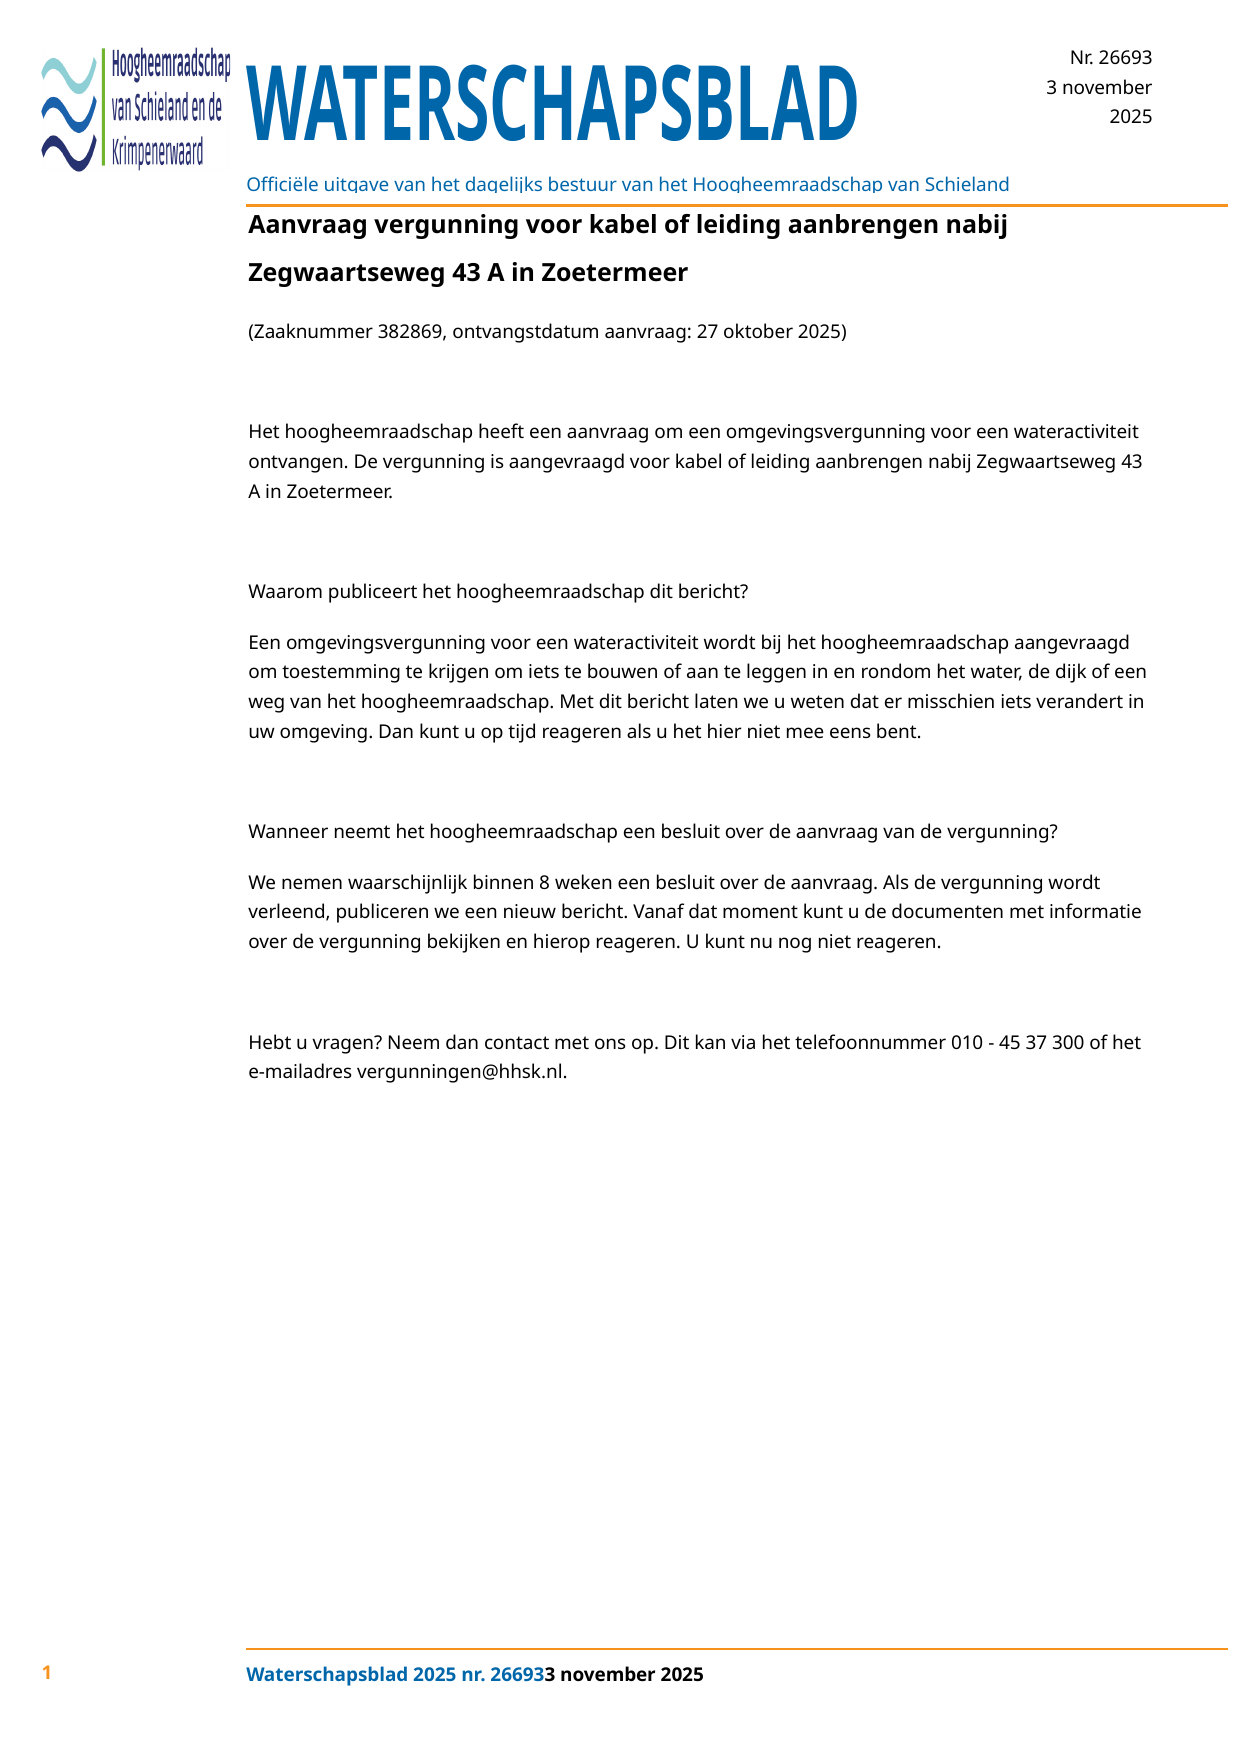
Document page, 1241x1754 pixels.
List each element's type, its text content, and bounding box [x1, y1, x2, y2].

text Hebt u vragen? Neem dan contact met ons op. Dit kan via het telefoonnummer 010 - 45 37 300 of het e-mailadres vergunningen@hhsk.nl. [248, 1029, 1152, 1084]
text Waarom publiceert het hoogheemraadschap dit bericht? [248, 579, 1152, 604]
text Het hoogheemraadschap heeft een aanvraag om een omgevingsvergunning voor een wateractiviteit ontvangen. De vergunning is aangevraagd voor kabel of leiding aanbrengen nabij Zegwaartseweg 43 A in Zoetermeer. [248, 419, 1152, 504]
picture [41, 47, 231, 172]
text Aanvraag vergunning voor kabel of leiding aanbrengen nabij Zegwaartseweg 43 A in Zoetermeer [248, 207, 1152, 288]
text We nemen waarschijnlijk binnen 8 weken een besluit over de aanvraag. Als de vergunning wordt verleend, publiceren we een nieuw bericht. Vanaf dat moment kunt u de documenten met informatie over de vergunning bekijken en hierop reageren. U kunt nu nog niet reageren. [248, 869, 1152, 954]
text (Zaaknummer 382869, ontvangstdatum aanvraag: 27 oktober 2025) [248, 318, 1152, 344]
text Wanneer neemt het hoogheemraadschap een besluit over de aanvraag van de vergunning? [248, 819, 1152, 844]
text Een omgevingsvergunning voor een wateractiviteit wordt bij het hoogheemraadschap aangevraagd om toestemming te krijgen om iets te bouwen of aan te leggen in en rondom het water, de dijk of een weg van het hoogheemraadschap. Met dit bericht laten we u weten dat er misschien iets verandert in uw omgeving. Dan kunt u op tijd reageren als u het hier niet mee eens bent. [248, 629, 1152, 744]
